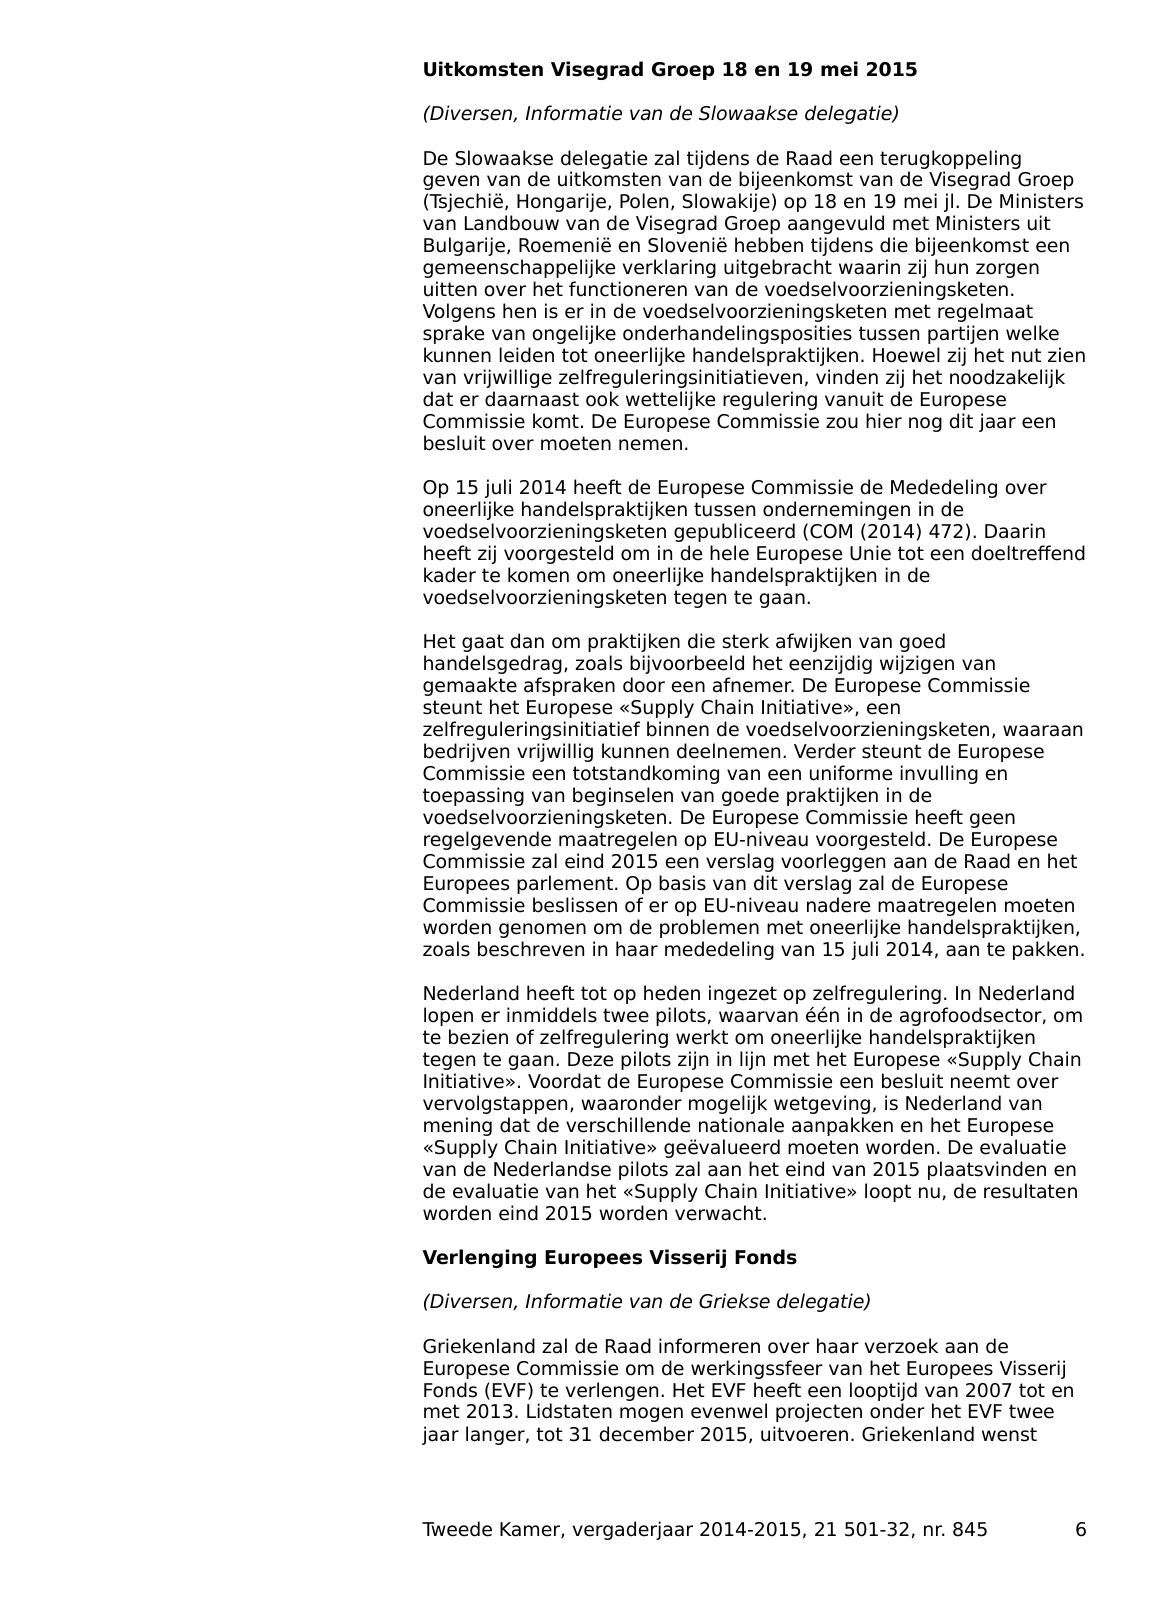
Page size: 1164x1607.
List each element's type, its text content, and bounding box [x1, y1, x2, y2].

subtitle Verlenging Europees Visserij Fonds [422, 1247, 1087, 1269]
text Het gaat dan om praktijken die sterk afwijken van goed handelsgedrag, zoals bijvoorbeeld het eenzijdig wijzigen van gemaakte afspraken door een afnemer. De Europese Commissie steunt het Europese «Supply Chain Initiative», een zelfreguleringsinitiatief binnen de voedselvoorzieningsketen, waaraan bedrijven vrijwillig kunnen deelnemen. Verder steunt de Europese Commissie een totstandkoming van een uniforme invulling en toepassing van beginselen van goede praktijken in de voedselvoorzieningsketen. De Europese Commissie heeft geen regelgevende maatregelen op EU-niveau voorgesteld. De Europese Commissie zal eind 2015 een verslag voorleggen aan de Raad en het Europees parlement. Op basis van dit verslag zal de Europese Commissie beslissen of er op EU-niveau nadere maatregelen moeten worden genomen om de problemen met oneerlijke handelspraktijken, zoals beschreven in haar mededeling van 15 juli 2014, aan te pakken. [422, 631, 1087, 961]
text Griekenland zal de Raad informeren over haar verzoek aan de Europese Commissie om de werkingssfeer van het Europees Visserij Fonds (EVF) te verlengen. Het EVF heeft een looptijd van 2007 tot en met 2013. Lidstaten mogen evenwel projecten onder het EVF twee jaar langer, tot 31 december 2015, uitvoeren. Griekenland wenst [422, 1336, 1087, 1445]
subtitle (Diversen, Informatie van de Griekse delegatie) [422, 1291, 1087, 1313]
text Nederland heeft tot op heden ingezet op zelfregulering. In Nederland lopen er inmiddels twee pilots, waarvan één in de agrofoodsector, om te bezien of zelfregulering werkt om oneerlijke handelspraktijken tegen te gaan. Deze pilots zijn in lijn met het Europese «Supply Chain Initiative». Voordat de Europese Commissie een besluit neemt over vervolgstappen, waaronder mogelijk wetgeving, is Nederland van mening dat de verschillende nationale aanpakken en het Europese «Supply Chain Initiative» geëvalueerd moeten worden. De evaluatie van de Nederlandse pilots zal aan het eind van 2015 plaatsvinden en de evaluatie van het «Supply Chain Initiative» loopt nu, de resultaten worden eind 2015 worden verwacht. [422, 983, 1087, 1225]
subtitle Uitkomsten Visegrad Groep 18 en 19 mei 2015 [422, 59, 1087, 81]
text Op 15 juli 2014 heeft de Europese Commissie de Mededeling over oneerlijke handelspraktijken tussen ondernemingen in de voedselvoorzieningsketen gepubliceerd (COM (2014) 472). Daarin heeft zij voorgesteld om in de hele Europese Unie tot een doeltreffend kader te komen om oneerlijke handelspraktijken in de voedselvoorzieningsketen tegen te gaan. [422, 477, 1087, 609]
subtitle (Diversen, Informatie van de Slowaakse delegatie) [422, 103, 1087, 125]
text De Slowaakse delegatie zal tijdens de Raad een terugkoppeling geven van de uitkomsten van de bijeenkomst van de Visegrad Groep (Tsjechië, Hongarije, Polen, Slowakije) op 18 en 19 mei jl. De Ministers van Landbouw van de Visegrad Groep aangevuld met Ministers uit Bulgarije, Roemenië en Slovenië hebben tijdens die bijeenkomst een gemeenschappelijke verklaring uitgebracht waarin zij hun zorgen uitten over het functioneren van de voedselvoorzieningsketen. Volgens hen is er in de voedselvoorzieningsketen met regelmaat sprake van ongelijke onderhandelingsposities tussen partijen welke kunnen leiden tot oneerlijke handelspraktijken. Hoewel zij het nut zien van vrijwillige zelfreguleringsinitiatieven, vinden zij het noodzakelijk dat er daarnaast ook wettelijke regulering vanuit de Europese Commissie komt. De Europese Commissie zou hier nog dit jaar een besluit over moeten nemen. [422, 147, 1087, 455]
